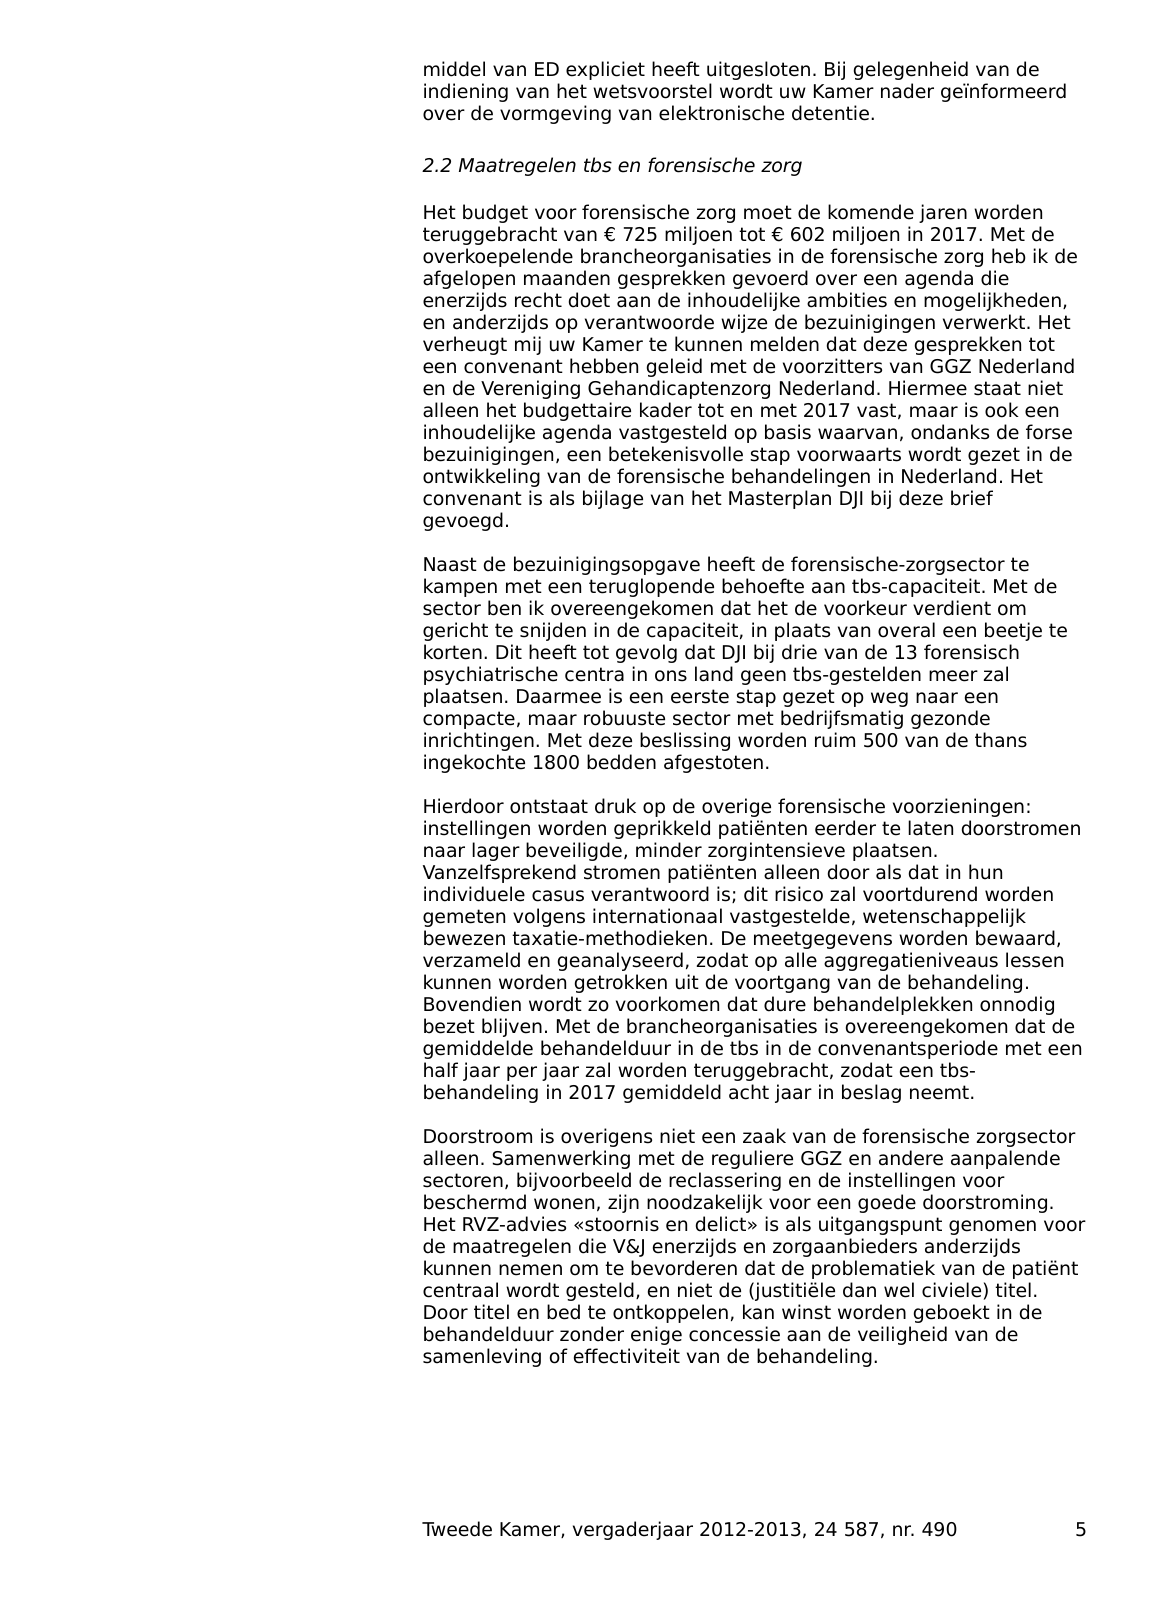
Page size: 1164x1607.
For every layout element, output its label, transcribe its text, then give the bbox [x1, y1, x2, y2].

text Het budget voor forensische zorg moet de komende jaren worden teruggebracht van € 725 miljoen tot € 602 miljoen in 2017. Met de overkoepelende brancheorganisaties in de forensische zorg heb ik de afgelopen maanden gesprekken gevoerd over een agenda die enerzijds recht doet aan de inhoudelijke ambities en mogelijkheden, en anderzijds op verantwoorde wijze de bezuinigingen verwerkt. Het verheugt mij uw Kamer te kunnen melden dat deze gesprekken tot een convenant hebben geleid met de voorzitters van GGZ Nederland en de Vereniging Gehandicaptenzorg Nederland. Hiermee staat niet alleen het budgettaire kader tot en met 2017 vast, maar is ook een inhoudelijke agenda vastgesteld op basis waarvan, ondanks de forse bezuinigingen, een betekenisvolle stap voorwaarts wordt gezet in de ontwikkeling van de forensische behandelingen in Nederland. Het convenant is als bijlage van het Masterplan DJI bij deze brief gevoegd. [422, 202, 1087, 532]
text middel van ED expliciet heeft uitgesloten. Bij gelegenheid van de indiening van het wetsvoorstel wordt uw Kamer nader geïnformeerd over de vormgeving van elektronische detentie. [422, 59, 1087, 125]
text Naast de bezuinigingsopgave heeft de forensische-zorgsector te kampen met een teruglopende behoefte aan tbs-capaciteit. Met de sector ben ik overeengekomen dat het de voorkeur verdient om gericht te snijden in de capaciteit, in plaats van overal een beetje te korten. Dit heeft tot gevolg dat DJI bij drie van de 13 forensisch psychiatrische centra in ons land geen tbs-gestelden meer zal plaatsen. Daarmee is een eerste stap gezet op weg naar een compacte, maar robuuste sector met bedrijfsmatig gezonde inrichtingen. Met deze beslissing worden ruim 500 van de thans ingekochte 1800 bedden afgestoten. [422, 554, 1087, 774]
text Hierdoor ontstaat druk op de overige forensische voorzieningen: instellingen worden geprikkeld patiënten eerder te laten doorstromen naar lager beveiligde, minder zorgintensieve plaatsen. Vanzelfsprekend stromen patiënten alleen door als dat in hun individuele casus verantwoord is; dit risico zal voortdurend worden gemeten volgens internationaal vastgestelde, wetenschappelijk bewezen taxatie-methodieken. De meetgegevens worden bewaard, verzameld en geanalyseerd, zodat op alle aggregatieniveaus lessen kunnen worden getrokken uit de voortgang van de behandeling. Bovendien wordt zo voorkomen dat dure behandelplekken onnodig bezet blijven. Met de brancheorganisaties is overeengekomen dat de gemiddelde behandelduur in de tbs in de convenantsperiode met een half jaar per jaar zal worden teruggebracht, zodat een tbs-behandeling in 2017 gemiddeld acht jaar in beslag neemt. [422, 796, 1087, 1103]
text Doorstroom is overigens niet een zaak van de forensische zorgsector alleen. Samenwerking met de reguliere GGZ en andere aanpalende sectoren, bijvoorbeeld de reclassering en de instellingen voor beschermd wonen, zijn noodzakelijk voor een goede doorstroming. Het RVZ-advies «stoornis en delict» is als uitgangspunt genomen voor de maatregelen die V&J enerzijds en zorgaanbieders anderzijds kunnen nemen om te bevorderen dat de problematiek van de patiënt centraal wordt gesteld, en niet de (justitiële dan wel civiele) titel. Door titel en bed te ontkoppelen, kan winst worden geboekt in de behandelduur zonder enige concessie aan de veiligheid van de samenleving of effectiviteit van de behandeling. [422, 1126, 1087, 1367]
subtitle 2.2 Maatregelen tbs en forensische zorg [422, 155, 1087, 177]
